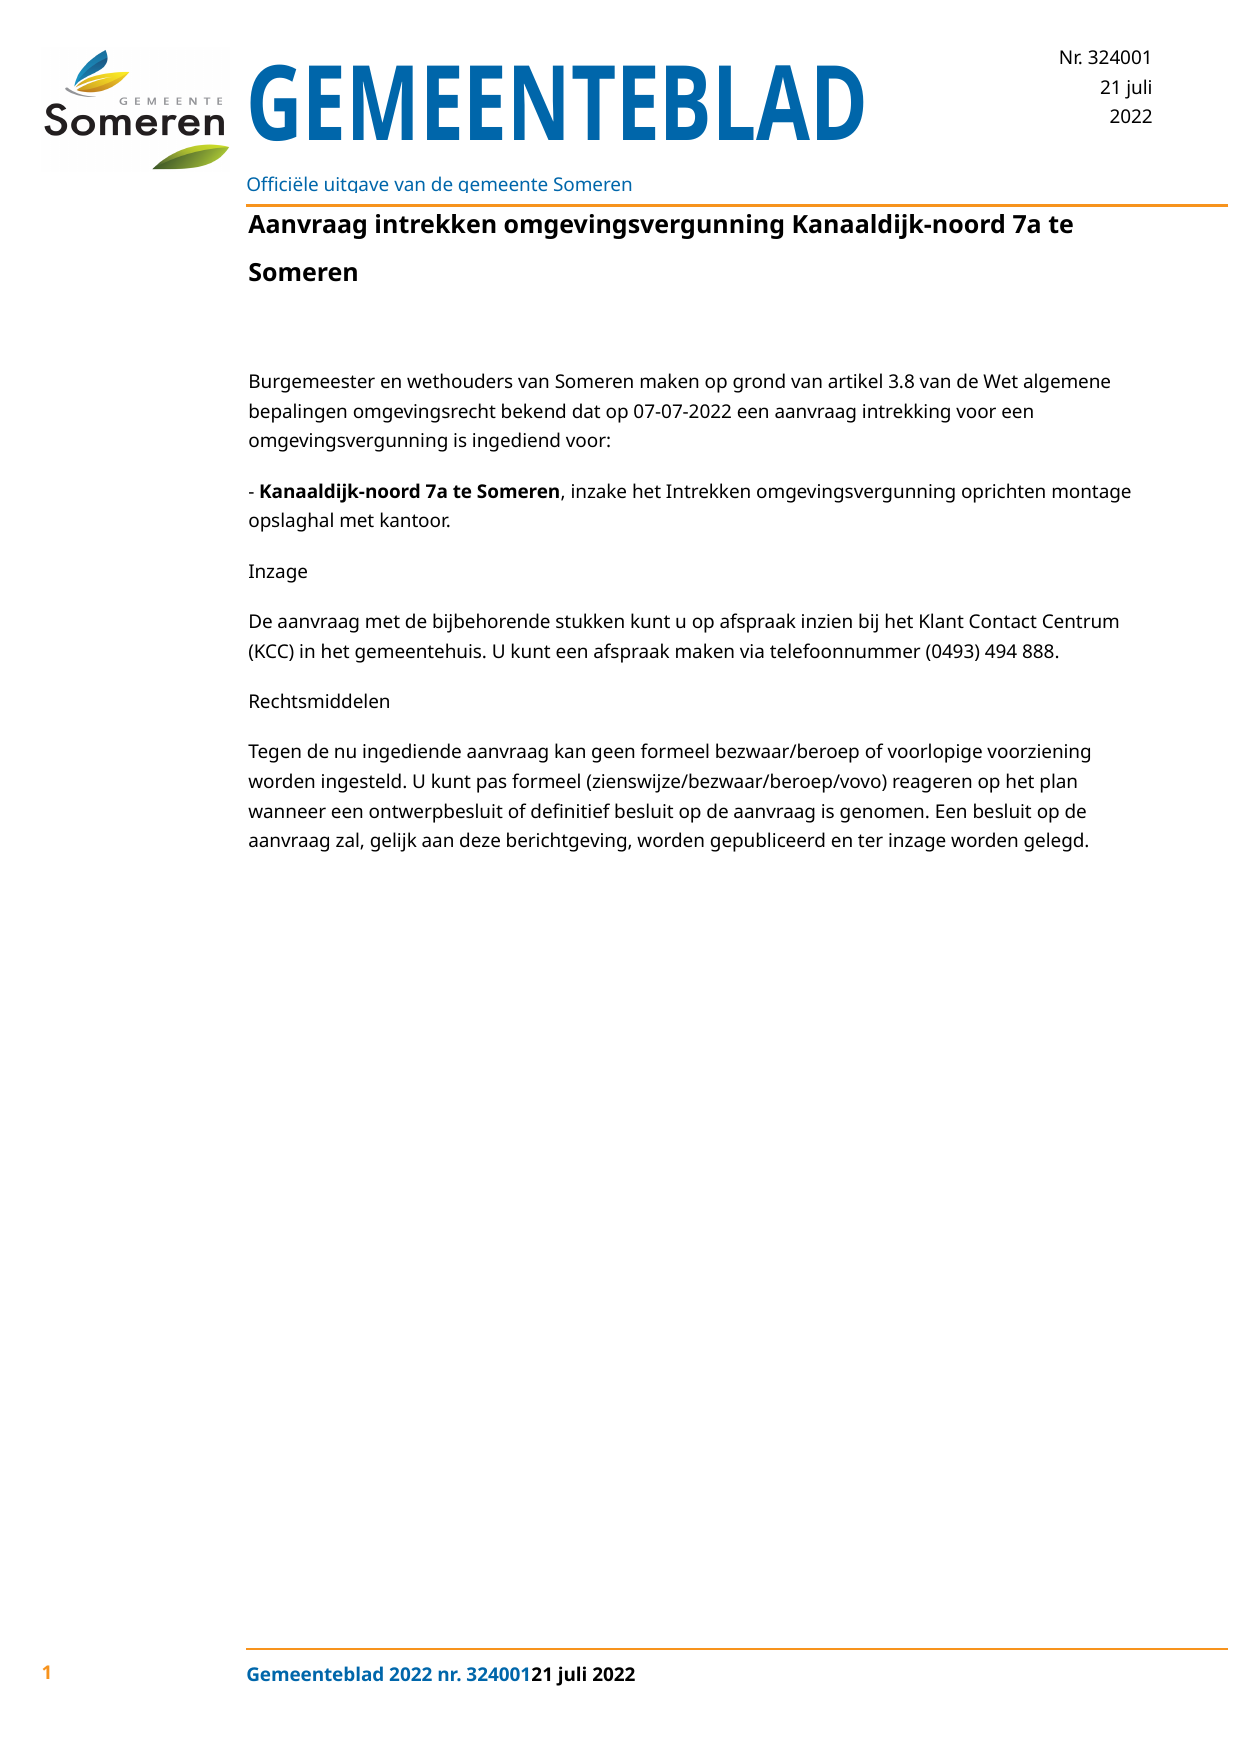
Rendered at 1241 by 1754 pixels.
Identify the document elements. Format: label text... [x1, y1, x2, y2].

text Tegen de nu ingediende aanvraag kan geen formeel bezwaar/beroep of voorlopige voorziening worden ingesteld. U kunt pas formeel (zienswijze/bezwaar/beroep/vovo) reageren op het plan wanneer een ontwerpbesluit of definitief besluit op de aanvraag is genomen. Een besluit op de aanvraag zal, gelijk aan deze berichtgeving, worden gepubliceerd en ter inzage worden gelegd. [248, 739, 1152, 853]
text De aanvraag met de bijbehorende stukken kunt u op afspraak inzien bij het Klant Contact Centrum (KCC) in het gemeentehuis. U kunt een afspraak maken via telefoonnummer (0493) 494 888. [248, 608, 1152, 664]
text Aanvraag intrekken omgevingsvergunning Kanaaldijk-noord 7a te Someren [248, 207, 1152, 288]
text Inzage [248, 558, 1152, 584]
text - Kanaaldijk-noord 7a te Someren, inzake het Intrekken omgevingsvergunning oprichten montage opslaghal met kantoor. [248, 478, 1152, 533]
picture [41, 47, 231, 172]
text Burgemeester en wethouders van Someren maken op grond van artikel 3.8 van de Wet algemene bepalingen omgevingsrecht bekend dat op 07-07-2022 een aanvraag intrekking voor een omgevingsvergunning is ingediend voor: [248, 368, 1152, 453]
text Rechtsmiddelen [248, 688, 1152, 714]
